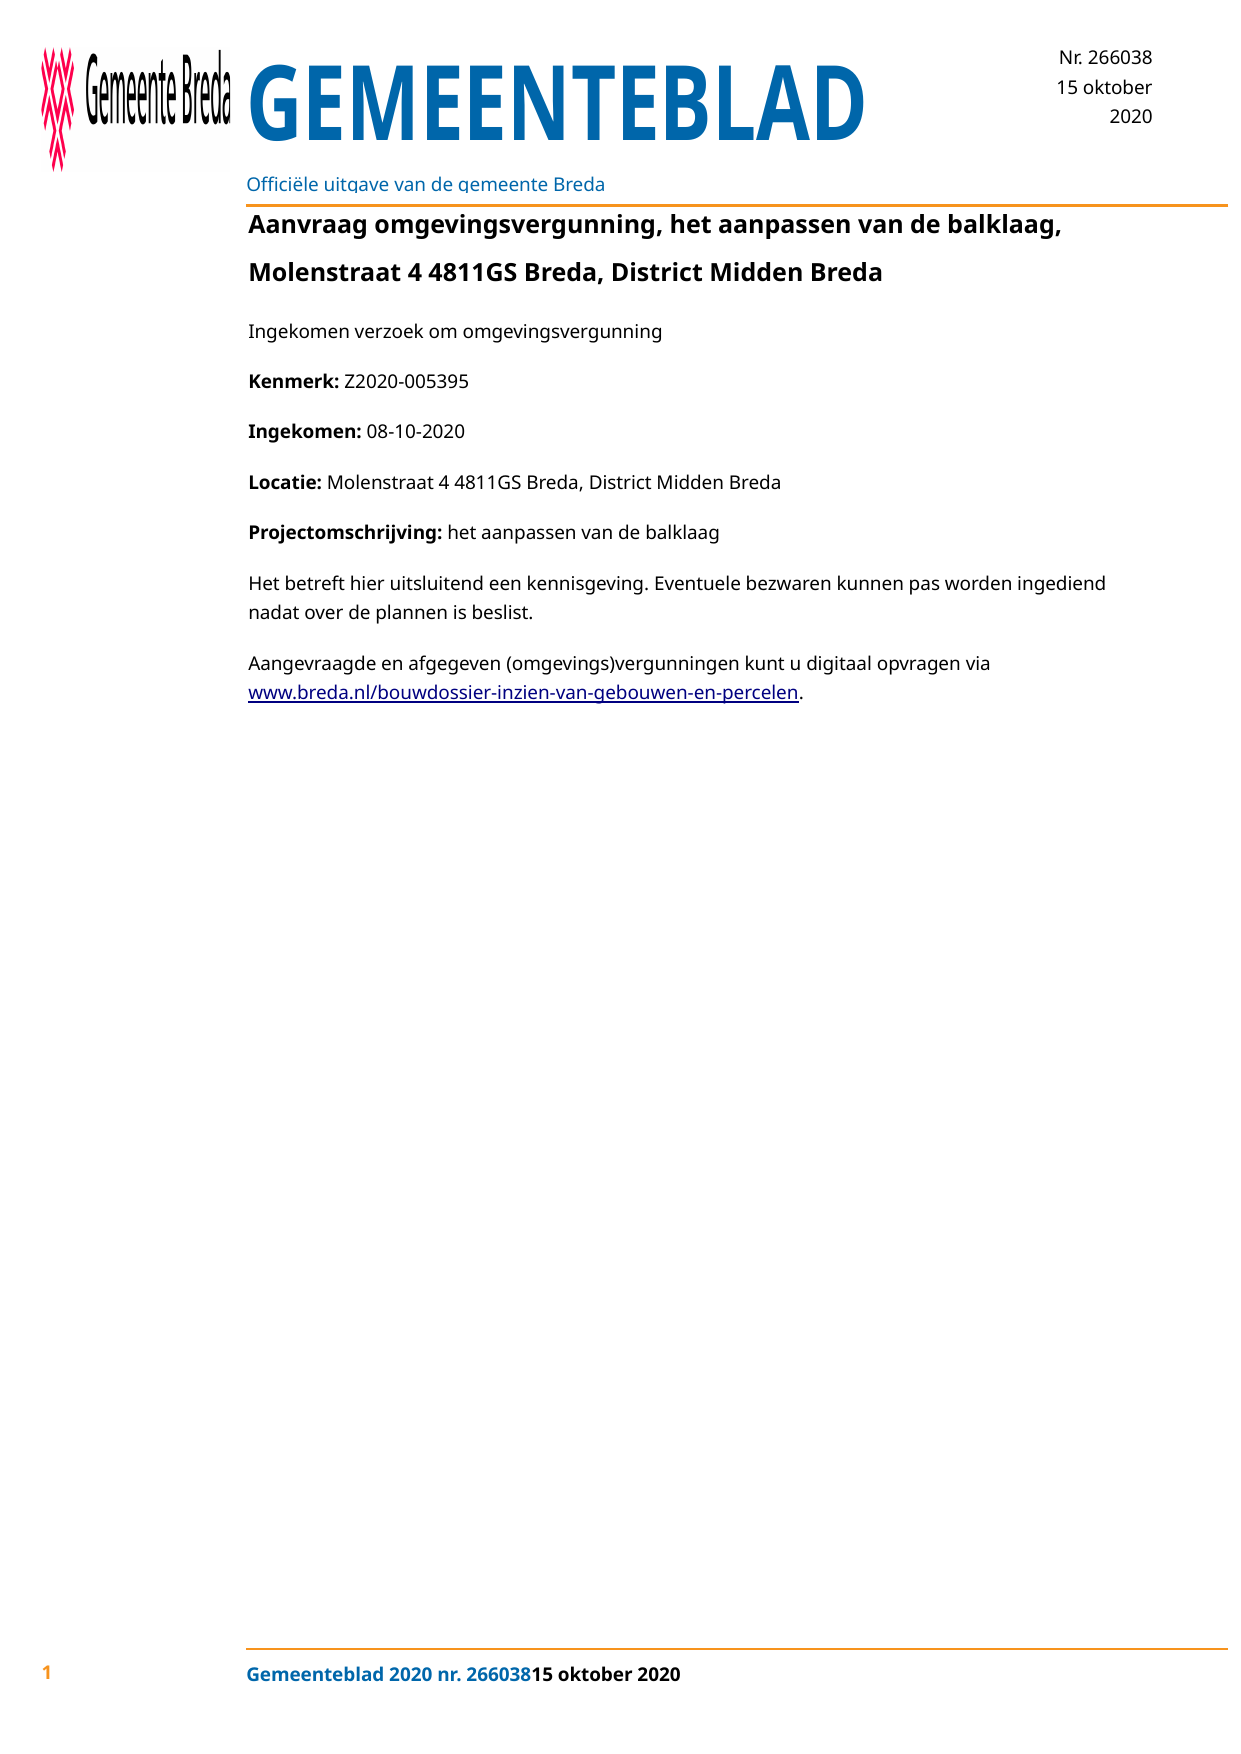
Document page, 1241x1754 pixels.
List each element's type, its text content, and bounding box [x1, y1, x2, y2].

text Projectomschrijving: het aanpassen van de balklaag [248, 519, 1152, 545]
text Kenmerk: Z2020-005395 [248, 368, 1152, 394]
text Locatie: Molenstraat 4 4811GS Breda, District Midden Breda [248, 469, 1152, 495]
text Ingekomen verzoek om omgevingsvergunning [248, 318, 1152, 344]
text Het betreft hier uitsluitend een kennisgeving. Eventuele bezwaren kunnen pas worden ingediend nadat over de plannen is beslist. [248, 570, 1152, 625]
picture [41, 47, 231, 172]
text Aangevraagde en afgegeven (omgevings)vergunningen kunt u digitaal opvragen via www.breda.nl/bouwdossier-inzien-van-gebouwen-en-percelen. [248, 650, 1152, 705]
text Ingekomen: 08-10-2020 [248, 419, 1152, 444]
text Aanvraag omgevingsvergunning, het aanpassen van de balklaag, Molenstraat 4 4811GS Breda, District Midden Breda [248, 207, 1152, 288]
